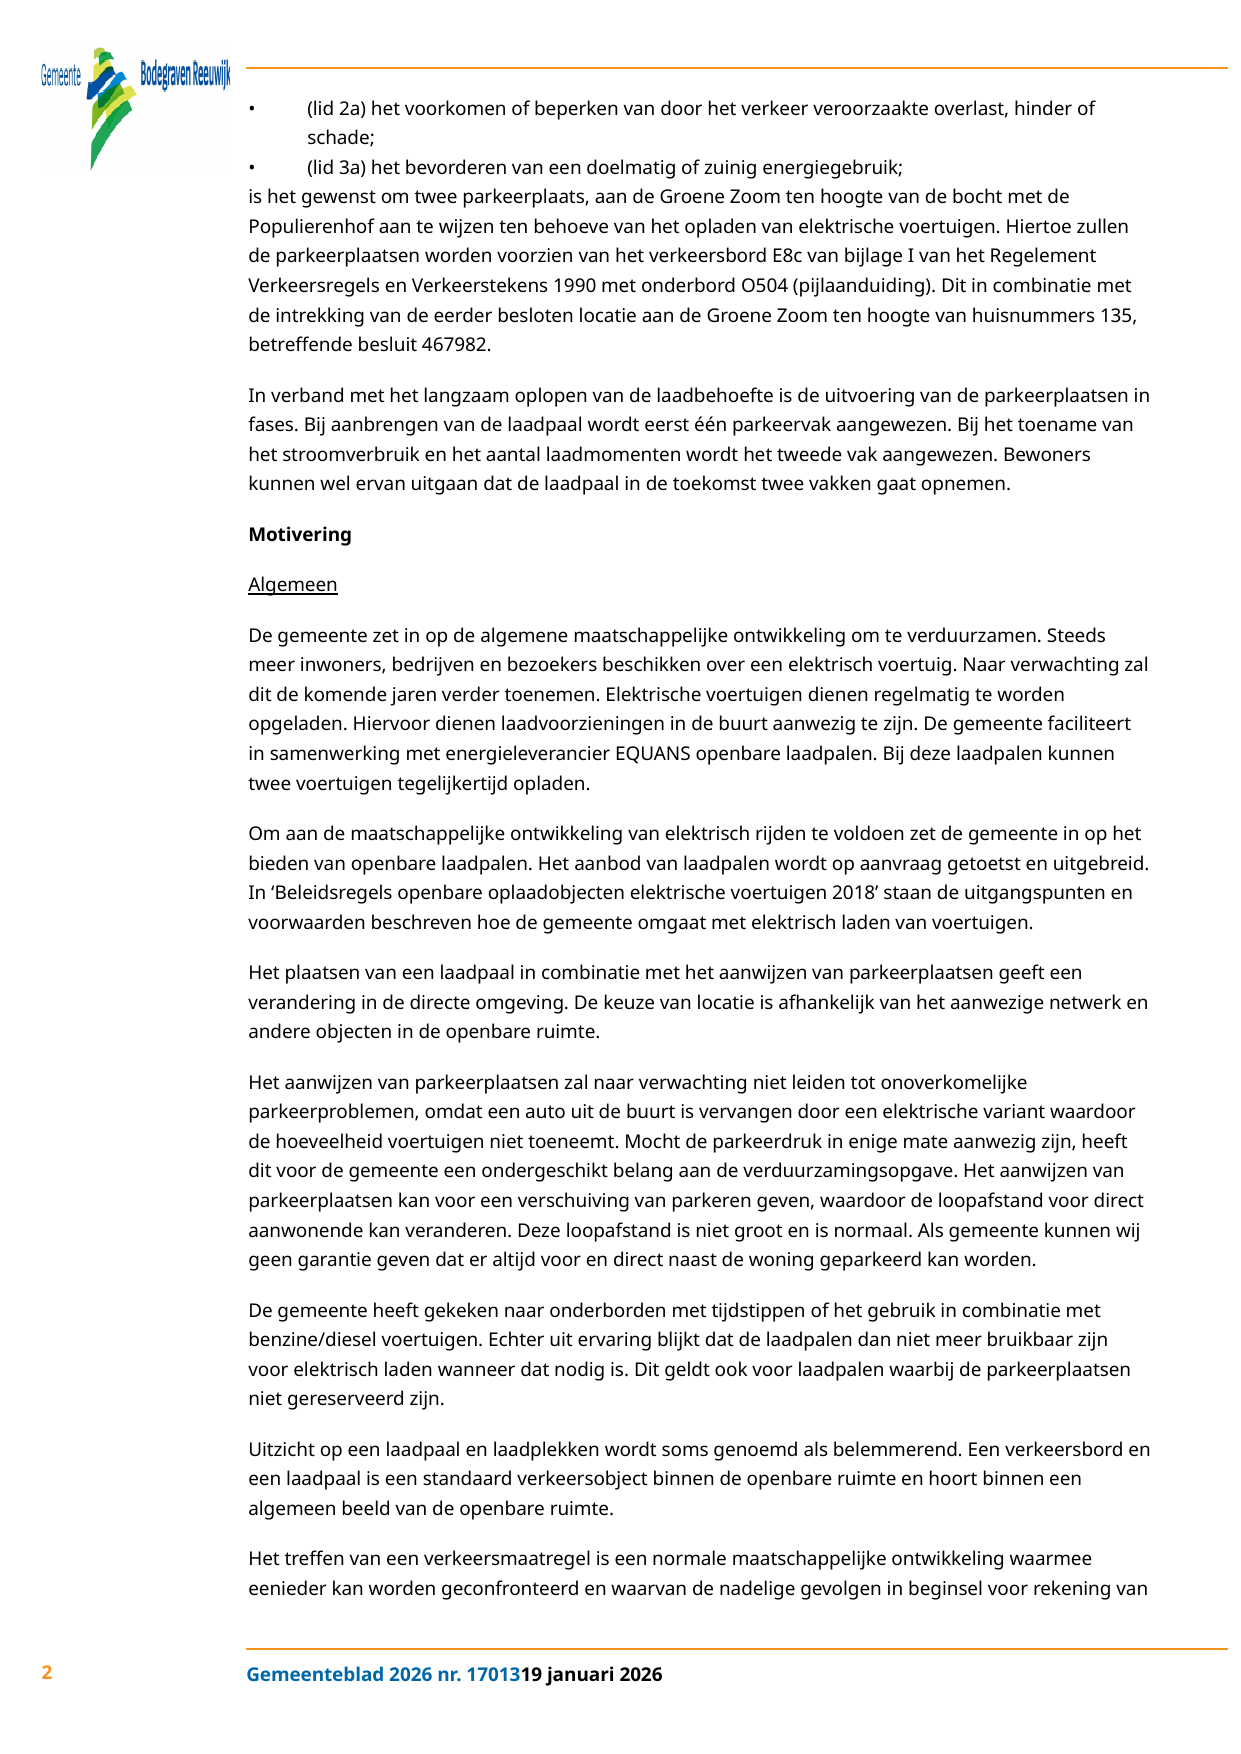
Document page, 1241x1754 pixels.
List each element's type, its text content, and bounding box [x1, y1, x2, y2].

text De gemeente heeft gekeken naar onderborden met tijdstippen of het gebruik in combinatie met benzine/diesel voertuigen. Echter uit ervaring blijkt dat de laadpalen dan niet meer bruikbaar zijn voor elektrisch laden wanneer dat nodig is. Dit geldt ook voor laadpalen waarbij de parkeerplaatsen niet gereserveerd zijn. [248, 1297, 1152, 1411]
text De gemeente zet in op de algemene maatschappelijke ontwikkeling om te verduurzamen. Steeds meer inwoners, bedrijven en bezoekers beschikken over een elektrisch voertuig. Naar verwachting zal dit de komende jaren verder toenemen. Elektrische voertuigen dienen regelmatig te worden opgeladen. Hiervoor dienen laadvoorzieningen in de buurt aanwezig te zijn. De gemeente faciliteert in samenwerking met energieleverancier EQUANS openbare laadpalen. Bij deze laadpalen kunnen twee voertuigen tegelijkertijd opladen. [248, 622, 1152, 796]
text Om aan de maatschappelijke ontwikkeling van elektrisch rijden te voldoen zet de gemeente in op het bieden van openbare laadpalen. Het aanbod van laadpalen wordt op aanvraag getoetst en uitgebreid. In ‘Beleidsregels openbare oplaadobjecten elektrische voertuigen 2018’ staan de uitgangspunten en voorwaarden beschreven hoe de gemeente omgaat met elektrisch laden van voertuigen. [248, 820, 1152, 935]
text Uitzicht op een laadpaal en laadplekken wordt soms genoemd als belemmerend. Een verkeersbord en een laadpaal is een standaard verkeersobject binnen de openbare ruimte en hoort binnen een algemeen beeld van de openbare ruimte. [248, 1436, 1152, 1521]
text Het aanwijzen van parkeerplaatsen zal naar verwachting niet leiden tot onoverkomelijke parkeerproblemen, omdat een auto uit de buurt is vervangen door een elektrische variant waardoor de hoeveelheid voertuigen niet toeneemt. Mocht de parkeerdruk in enige mate aanwezig zijn, heeft dit voor de gemeente een ondergeschikt belang aan de verduurzamingsopgave. Het aanwijzen van parkeerplaatsen kan voor een verschuiving van parkeren geven, waardoor de loopafstand voor direct aanwonende kan veranderen. Deze loopafstand is niet groot en is normaal. Als gemeente kunnen wij geen garantie geven dat er altijd voor en direct naast de woning geparkeerd kan worden. [248, 1069, 1152, 1272]
text Algemeen [248, 571, 1152, 597]
text is het gewenst om twee parkeerplaats, aan de Groene Zoom ten hoogte van de bocht met de Populierenhof aan te wijzen ten behoeve van het opladen van elektrische voertuigen. Hiertoe zullen de parkeerplaatsen worden voorzien van het verkeersbord E8c van bijlage I van het Regelement Verkeersregels en Verkeerstekens 1990 met onderbord O504 (pijlaanduiding). Dit in combinatie met de intrekking van de eerder besloten locatie aan de Groene Zoom ten hoogte van huisnummers 135, betreffende besluit 467982. [248, 183, 1152, 357]
text Motivering [248, 521, 1152, 547]
text In verband met het langzaam oplopen van de laadbehoefte is de uitvoering van de parkeerplaatsen in fases. Bij aanbrengen van de laadpaal wordt eerst één parkeervak aangewezen. Bij het toename van het stroomverbruik en het aantal laadmomenten wordt het tweede vak aangewezen. Bewoners kunnen wel ervan uitgaan dat de laadpaal in de toekomst twee vakken gaat opnemen. [248, 382, 1152, 496]
text Het plaatsen van een laadpaal in combinatie met het aanwijzen van parkeerplaatsen geeft een verandering in de directe omgeving. De keuze van locatie is afhankelijk van het aanwezige netwerk en andere objecten in de openbare ruimte. [248, 959, 1152, 1044]
list (lid 2a) het voorkomen of beperken van door het verkeer veroorzaakte overlast, hinder of schade; [248, 95, 1152, 150]
text Het treffen van een verkeersmaatregel is een normale maatschappelijke ontwikkeling waarmee eenieder kan worden geconfronteerd en waarvan de nadelige gevolgen in beginsel voor rekening van [248, 1546, 1152, 1601]
picture [41, 47, 231, 172]
list (lid 3a) het bevorderen van een doelmatig of zuinig energiegebruik; [248, 154, 1152, 180]
